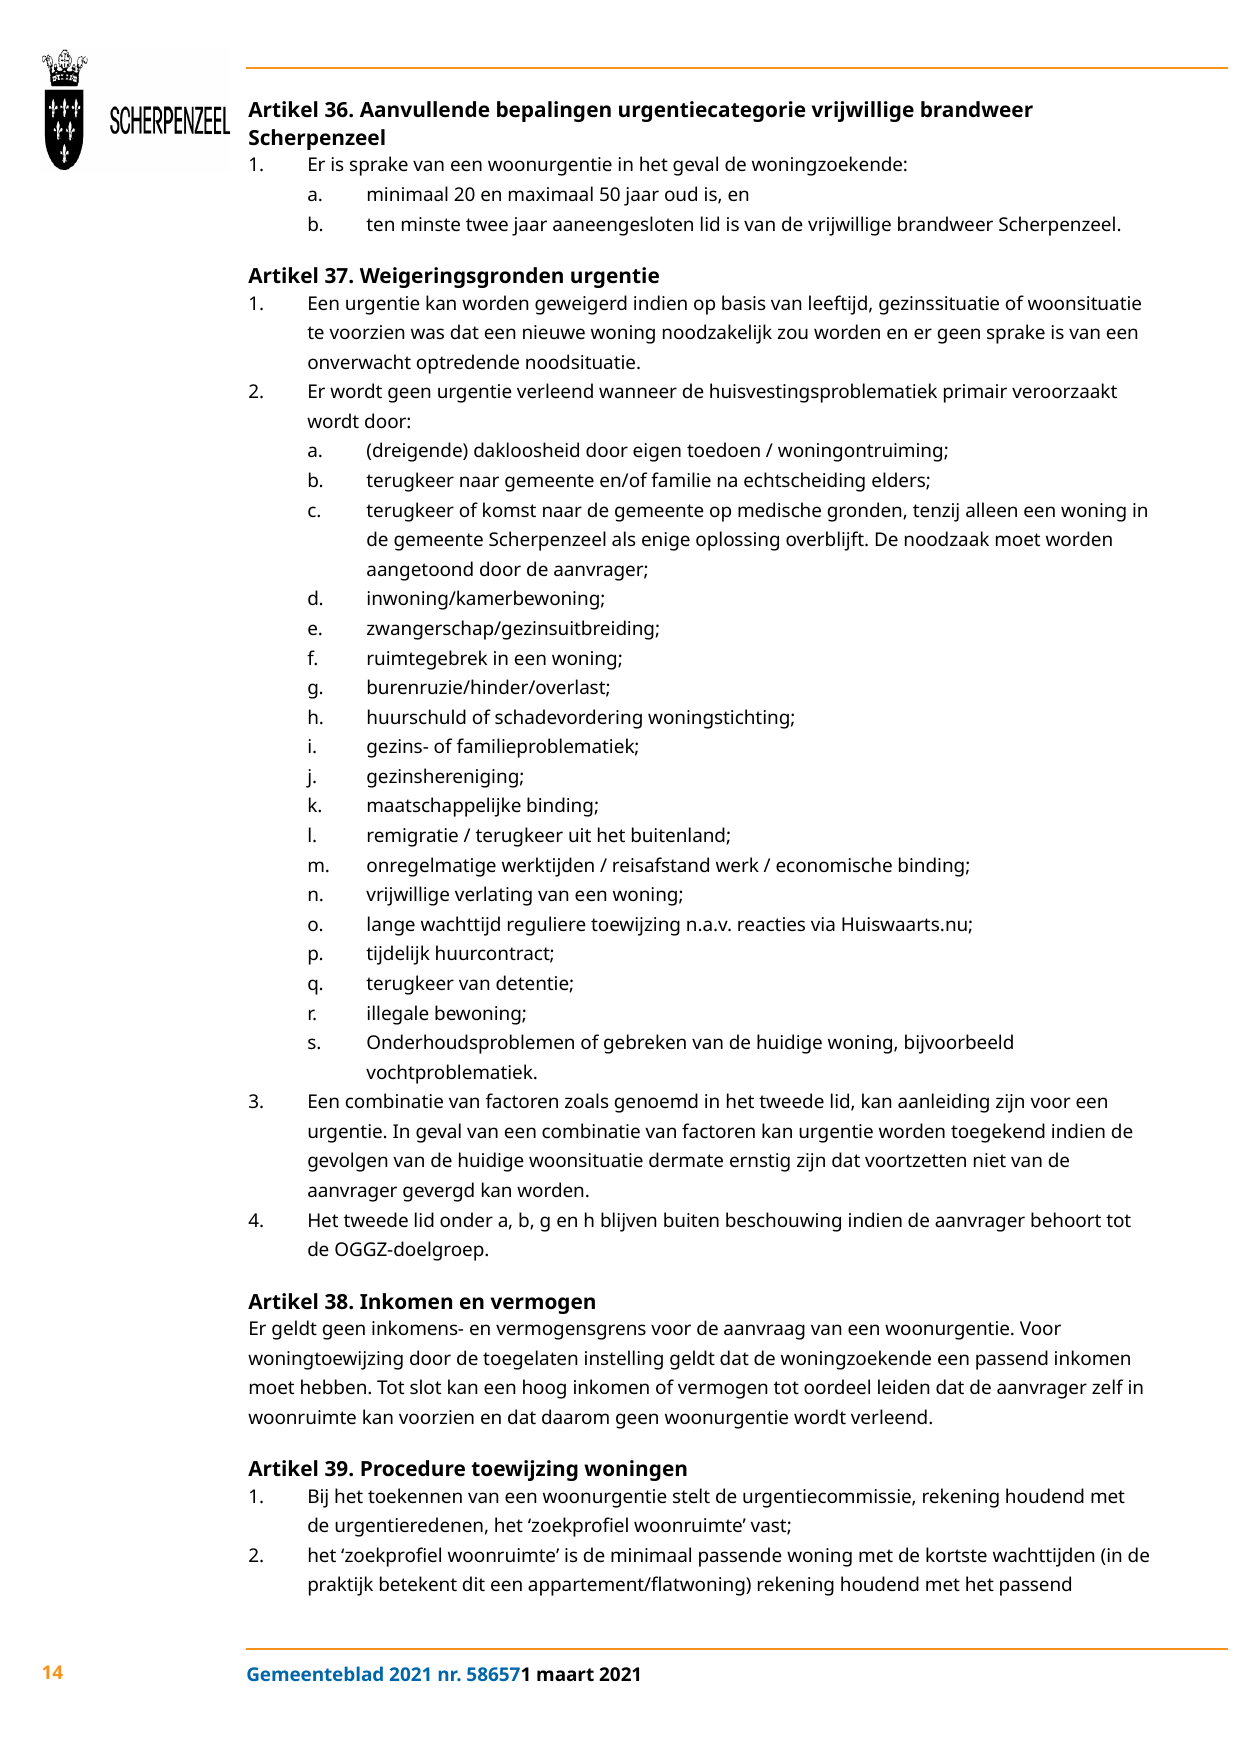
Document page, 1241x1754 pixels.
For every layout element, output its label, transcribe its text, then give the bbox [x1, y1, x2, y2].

list lange wachttijd reguliere toewijzing n.a.v. reacties via Huiswaarts.nu; [307, 911, 1152, 937]
text Artikel 37. Weigeringsgronden urgentie [248, 261, 1152, 290]
list vrijwillige verlating van een woning; [307, 881, 1152, 907]
list gezinshereniging; [307, 763, 1152, 789]
list onregelmatige werktijden / reisafstand werk / economische binding; [307, 852, 1152, 877]
list (dreigende) dakloosheid door eigen toedoen / woningontruiming; [307, 438, 1152, 463]
list terugkeer van detentie; [307, 970, 1152, 996]
list remigratie / terugkeer uit het buitenland; [307, 822, 1152, 848]
list ruimtegebrek in een woning; [307, 645, 1152, 670]
list Het tweede lid onder a, b, g en h blijven buiten beschouwing indien de aanvrager behoort tot de OGGZ-doelgroep. [248, 1207, 1152, 1262]
text Artikel 36. Aanvullende bepalingen urgentiecategorie vrijwillige brandweer Scherpenzeel [248, 95, 1152, 152]
list gezins- of familieproblematiek; [307, 733, 1152, 759]
list Onderhoudsproblemen of gebreken van de huidige woning, bijvoorbeeld vochtproblematiek. [307, 1029, 1152, 1084]
list Bij het toekennen van een woonurgentie stelt de urgentiecommissie, rekening houdend met de urgentieredenen, het ‘zoekprofiel woonruimte’ vast; [248, 1483, 1152, 1538]
list terugkeer naar gemeente en/of familie na echtscheiding elders; [307, 467, 1152, 493]
text Er geldt geen inkomens- en vermogensgrens voor de aanvraag van een woonurgentie. Voor woningtoewijzing door de toegelaten instelling geldt dat de woningzoekende een passend inkomen moet hebben. Tot slot kan een hoog inkomen of vermogen tot oordeel leiden dat de aanvrager zelf in woonruimte kan voorzien en dat daarom geen woonurgentie wordt verleend. [248, 1315, 1152, 1430]
list terugkeer of komst naar de gemeente op medische gronden, tenzij alleen een woning in de gemeente Scherpenzeel als enige oplossing overblijft. De noodzaak moet worden aangetoond door de aanvrager; [307, 497, 1152, 582]
picture [41, 47, 231, 172]
list illegale bewoning; [307, 1000, 1152, 1025]
list Een combinatie van factoren zoals genoemd in het tweede lid, kan aanleiding zijn voor een urgentie. In geval van een combinatie van factoren kan urgentie worden toegekend indien de gevolgen van de huidige woonsituatie dermate ernstig zijn dat voortzetten niet van de aanvrager gevergd kan worden. [248, 1088, 1152, 1203]
list huurschuld of schadevordering woningstichting; [307, 704, 1152, 729]
list Er is sprake van een woonurgentie in het geval de woningzoekende: [248, 152, 1152, 177]
list Er wordt geen urgentie verleend wanneer de huisvestingsproblematiek primair veroorzaakt wordt door: [248, 378, 1152, 434]
list zwangerschap/gezinsuitbreiding; [307, 615, 1152, 641]
list Een urgentie kan worden geweigerd indien op basis van leeftijd, gezinssituatie of woonsituatie te voorzien was dat een nieuwe woning noodzakelijk zou worden en er geen sprake is van een onverwacht optredende noodsituatie. [248, 290, 1152, 374]
text Artikel 38. Inkomen en vermogen [248, 1287, 1152, 1315]
text Artikel 39. Procedure toewijzing woningen [248, 1454, 1152, 1483]
list maatschappelijke binding; [307, 793, 1152, 818]
list inwoning/kamerbewoning; [307, 586, 1152, 611]
list tijdelijk huurcontract; [307, 941, 1152, 966]
list minimaal 20 en maximaal 50 jaar oud is, en [307, 181, 1152, 207]
list het ‘zoekprofiel woonruimte’ is de minimaal passende woning met de kortste wachttijden (in de praktijk betekent dit een appartement/flatwoning) rekening houdend met het passend [248, 1542, 1152, 1597]
list ten minste twee jaar aaneengesloten lid is van de vrijwillige brandweer Scherpenzeel. [307, 211, 1152, 237]
list burenruzie/hinder/overlast; [307, 674, 1152, 700]
